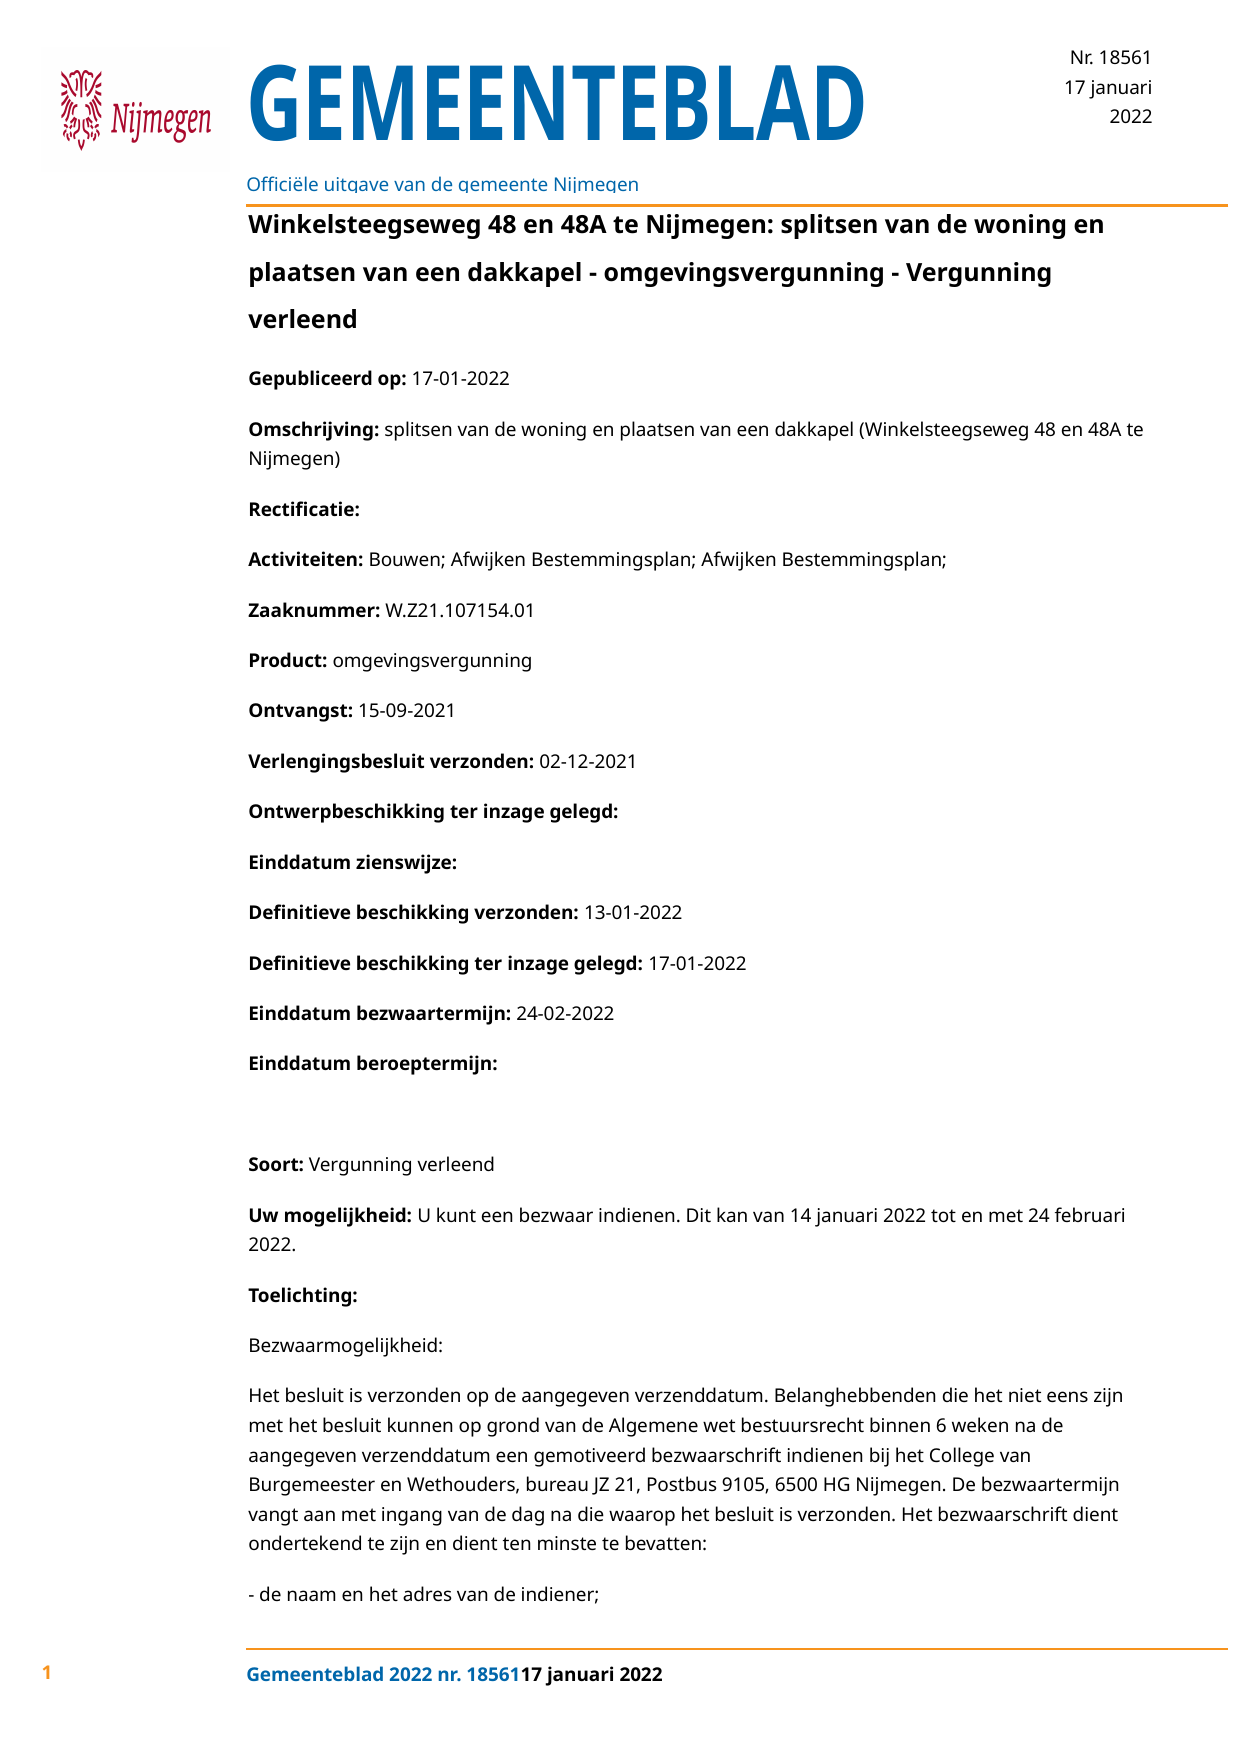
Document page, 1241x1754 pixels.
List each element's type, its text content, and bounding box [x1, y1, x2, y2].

text Omschrijving: splitsen van de woning en plaatsen van een dakkapel (Winkelsteegseweg 48 en 48A te Nijmegen) [248, 416, 1152, 471]
text Einddatum bezwaartermijn: 24-02-2022 [248, 1000, 1152, 1026]
text Winkelsteegseweg 48 en 48A te Nijmegen: splitsen van de woning en plaatsen van een dakkapel - omgevingsvergunning - Vergunning verleend [248, 207, 1152, 336]
text Verlengingsbesluit verzonden: 02-12-2021 [248, 748, 1152, 774]
text Definitieve beschikking verzonden: 13-01-2022 [248, 899, 1152, 925]
text Soort: Vergunning verleend [248, 1151, 1152, 1177]
text Einddatum zienswijze: [248, 849, 1152, 874]
text Bezwaarmogelijkheid: [248, 1332, 1152, 1358]
text Uw mogelijkheid: U kunt een bezwaar indienen. Dit kan van 14 januari 2022 tot en met 24 februari 2022. [248, 1202, 1152, 1257]
text Gepubliceerd op: 17-01-2022 [248, 366, 1152, 391]
text Ontwerpbeschikking ter inzage gelegd: [248, 798, 1152, 824]
text Het besluit is verzonden op de aangegeven verzenddatum. Belanghebbenden die het niet eens zijn met het besluit kunnen op grond van de Algemene wet bestuursrecht binnen 6 weken na de aangegeven verzenddatum een gemotiveerd bezwaarschrift indienen bij het College van Burgemeester en Wethouders, bureau JZ 21, Postbus 9105, 6500 HG Nijmegen. De bezwaartermijn vangt aan met ingang van de dag na die waarop het besluit is verzonden. Het bezwaarschrift dient ondertekend te zijn en dient ten minste te bevatten: [248, 1383, 1152, 1556]
text Definitieve beschikking ter inzage gelegd: 17-01-2022 [248, 950, 1152, 975]
text Einddatum beroeptermijn: [248, 1051, 1152, 1076]
text Toelichting: [248, 1282, 1152, 1307]
text Activiteiten: Bouwen; Afwijken Bestemmingsplan; Afwijken Bestemmingsplan; [248, 546, 1152, 572]
text Ontvangst: 15-09-2021 [248, 698, 1152, 723]
text Product: omgevingsvergunning [248, 647, 1152, 673]
text Zaaknummer: W.Z21.107154.01 [248, 597, 1152, 622]
text Rectificatie: [248, 496, 1152, 522]
picture [41, 47, 231, 172]
text - de naam en het adres van de indiener; [248, 1581, 1152, 1607]
